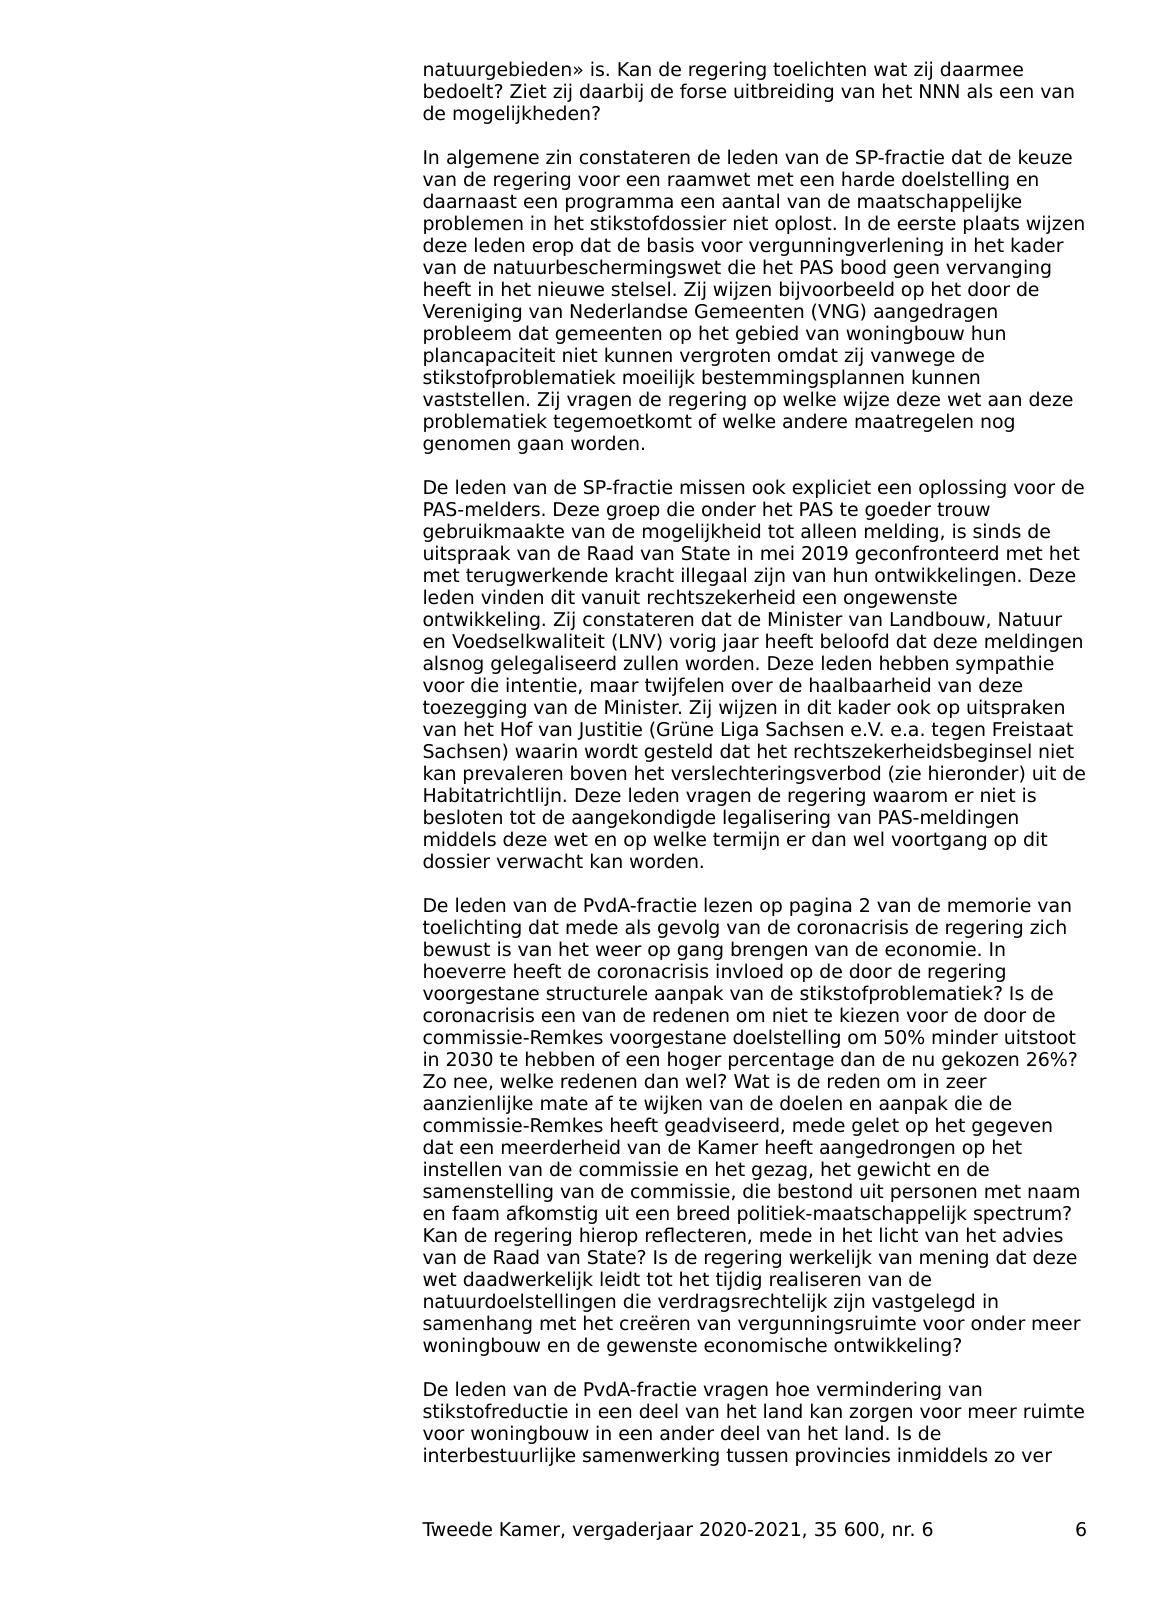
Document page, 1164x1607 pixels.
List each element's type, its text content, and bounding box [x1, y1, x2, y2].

text natuurgebieden» is. Kan de regering toelichten wat zij daarmee bedoelt? Ziet zij daarbij de forse uitbreiding van het NNN als een van de mogelijkheden? [422, 59, 1087, 125]
text De leden van de PvdA-fractie vragen hoe vermindering van stikstofreductie in een deel van het land kan zorgen voor meer ruimte voor woningbouw in een ander deel van het land. Is de interbestuurlijke samenwerking tussen provincies inmiddels zo ver [422, 1379, 1087, 1467]
text De leden van de PvdA-fractie lezen op pagina 2 van de memorie van toelichting dat mede als gevolg van de coronacrisis de regering zich bewust is van het weer op gang brengen van de economie. In hoeverre heeft de coronacrisis invloed op de door de regering voorgestane structurele aanpak van de stikstofproblematiek? Is de coronacrisis een van de redenen om niet te kiezen voor de door de commissie-Remkes voorgestane doelstelling om 50% minder uitstoot in 2030 te hebben of een hoger percentage dan de nu gekozen 26%? Zo nee, welke redenen dan wel? Wat is de reden om in zeer aanzienlijke mate af te wijken van de doelen en aanpak die de commissie-Remkes heeft geadviseerd, mede gelet op het gegeven dat een meerderheid van de Kamer heeft aangedrongen op het instellen van de commissie en het gezag, het gewicht en de samenstelling van de commissie, die bestond uit personen met naam en faam afkomstig uit een breed politiek-maatschappelijk spectrum? Kan de regering hierop reflecteren, mede in het licht van het advies van de Raad van State? Is de regering werkelijk van mening dat deze wet daadwerkelijk leidt tot het tijdig realiseren van de natuurdoelstellingen die verdragsrechtelijk zijn vastgelegd in samenhang met het creëren van vergunningsruimte voor onder meer woningbouw en de gewenste economische ontwikkeling? [422, 895, 1087, 1356]
text De leden van de SP-fractie missen ook expliciet een oplossing voor de PAS-melders. Deze groep die onder het PAS te goeder trouw gebruikmaakte van de mogelijkheid tot alleen melding, is sinds de uitspraak van de Raad van State in mei 2019 geconfronteerd met het met terugwerkende kracht illegaal zijn van hun ontwikkelingen. Deze leden vinden dit vanuit rechtszekerheid een ongewenste ontwikkeling. Zij constateren dat de Minister van Landbouw, Natuur en Voedselkwaliteit (LNV) vorig jaar heeft beloofd dat deze meldingen alsnog gelegaliseerd zullen worden. Deze leden hebben sympathie voor die intentie, maar twijfelen over de haalbaarheid van deze toezegging van de Minister. Zij wijzen in dit kader ook op uitspraken van het Hof van Justitie (Grüne Liga Sachsen e.V. e.a. tegen Freistaat Sachsen) waarin wordt gesteld dat het rechtszekerheidsbeginsel niet kan prevaleren boven het verslechteringsverbod (zie hieronder) uit de Habitatrichtlijn. Deze leden vragen de regering waarom er niet is besloten tot de aangekondigde legalisering van PAS-meldingen middels deze wet en op welke termijn er dan wel voortgang op dit dossier verwacht kan worden. [422, 477, 1087, 873]
text In algemene zin constateren de leden van de SP-fractie dat de keuze van de regering voor een raamwet met een harde doelstelling en daarnaast een programma een aantal van de maatschappelijke problemen in het stikstofdossier niet oplost. In de eerste plaats wijzen deze leden erop dat de basis voor vergunningverlening in het kader van de natuurbeschermingswet die het PAS bood geen vervanging heeft in het nieuwe stelsel. Zij wijzen bijvoorbeeld op het door de Vereniging van Nederlandse Gemeenten (VNG) aangedragen probleem dat gemeenten op het gebied van woningbouw hun plancapaciteit niet kunnen vergroten omdat zij vanwege de stikstofproblematiek moeilijk bestemmingsplannen kunnen vaststellen. Zij vragen de regering op welke wijze deze wet aan deze problematiek tegemoetkomt of welke andere maatregelen nog genomen gaan worden. [422, 147, 1087, 455]
